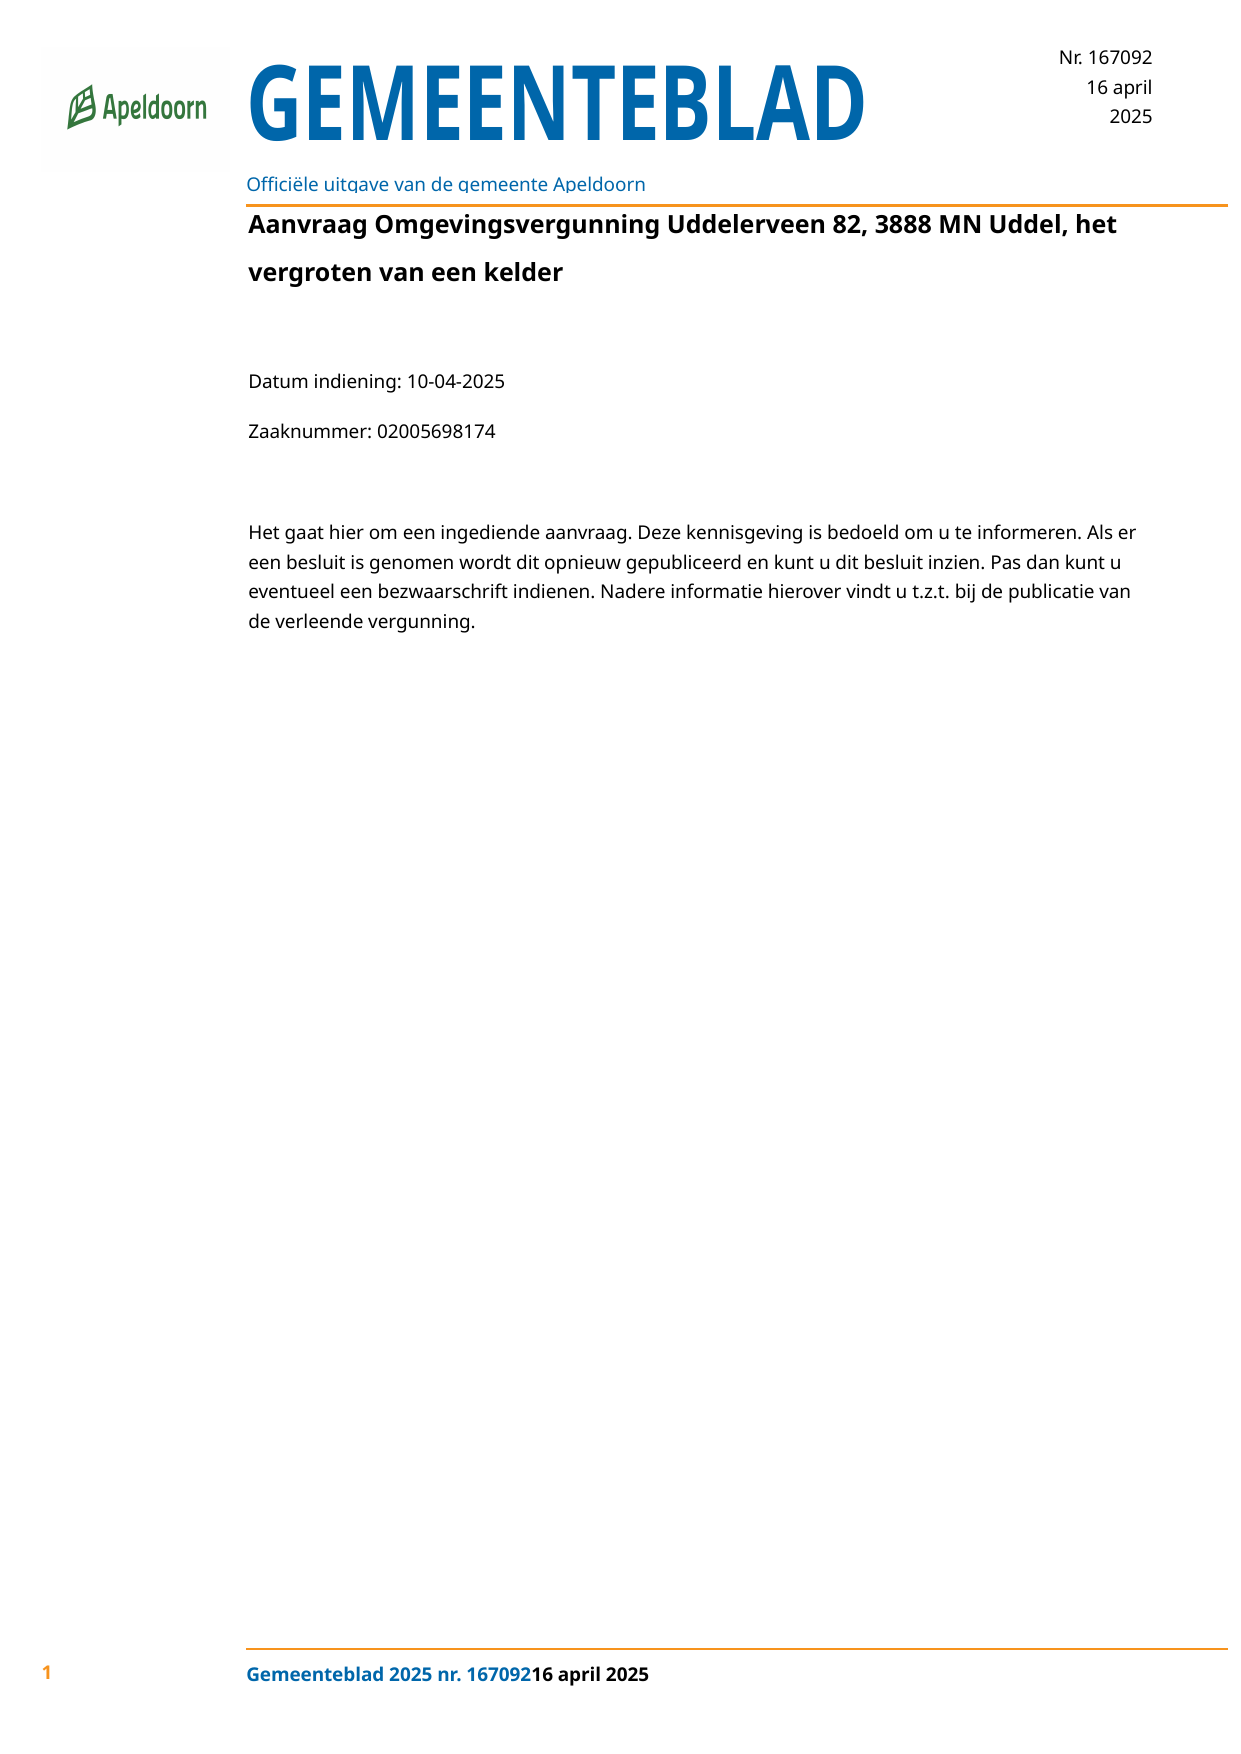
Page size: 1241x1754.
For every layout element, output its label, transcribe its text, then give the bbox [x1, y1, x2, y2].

picture [41, 47, 231, 172]
text Zaaknummer: 02005698174 [248, 419, 1152, 444]
text Het gaat hier om een ingediende aanvraag. Deze kennisgeving is bedoeld om u te informeren. Als er een besluit is genomen wordt dit opnieuw gepubliceerd en kunt u dit besluit inzien. Pas dan kunt u eventueel een bezwaarschrift indienen. Nadere informatie hierover vindt u t.z.t. bij de publicatie van de verleende vergunning. [248, 519, 1152, 634]
text Aanvraag Omgevingsvergunning Uddelerveen 82, 3888 MN Uddel, het vergroten van een kelder [248, 207, 1152, 288]
text Datum indiening: 10-04-2025 [248, 368, 1152, 394]
